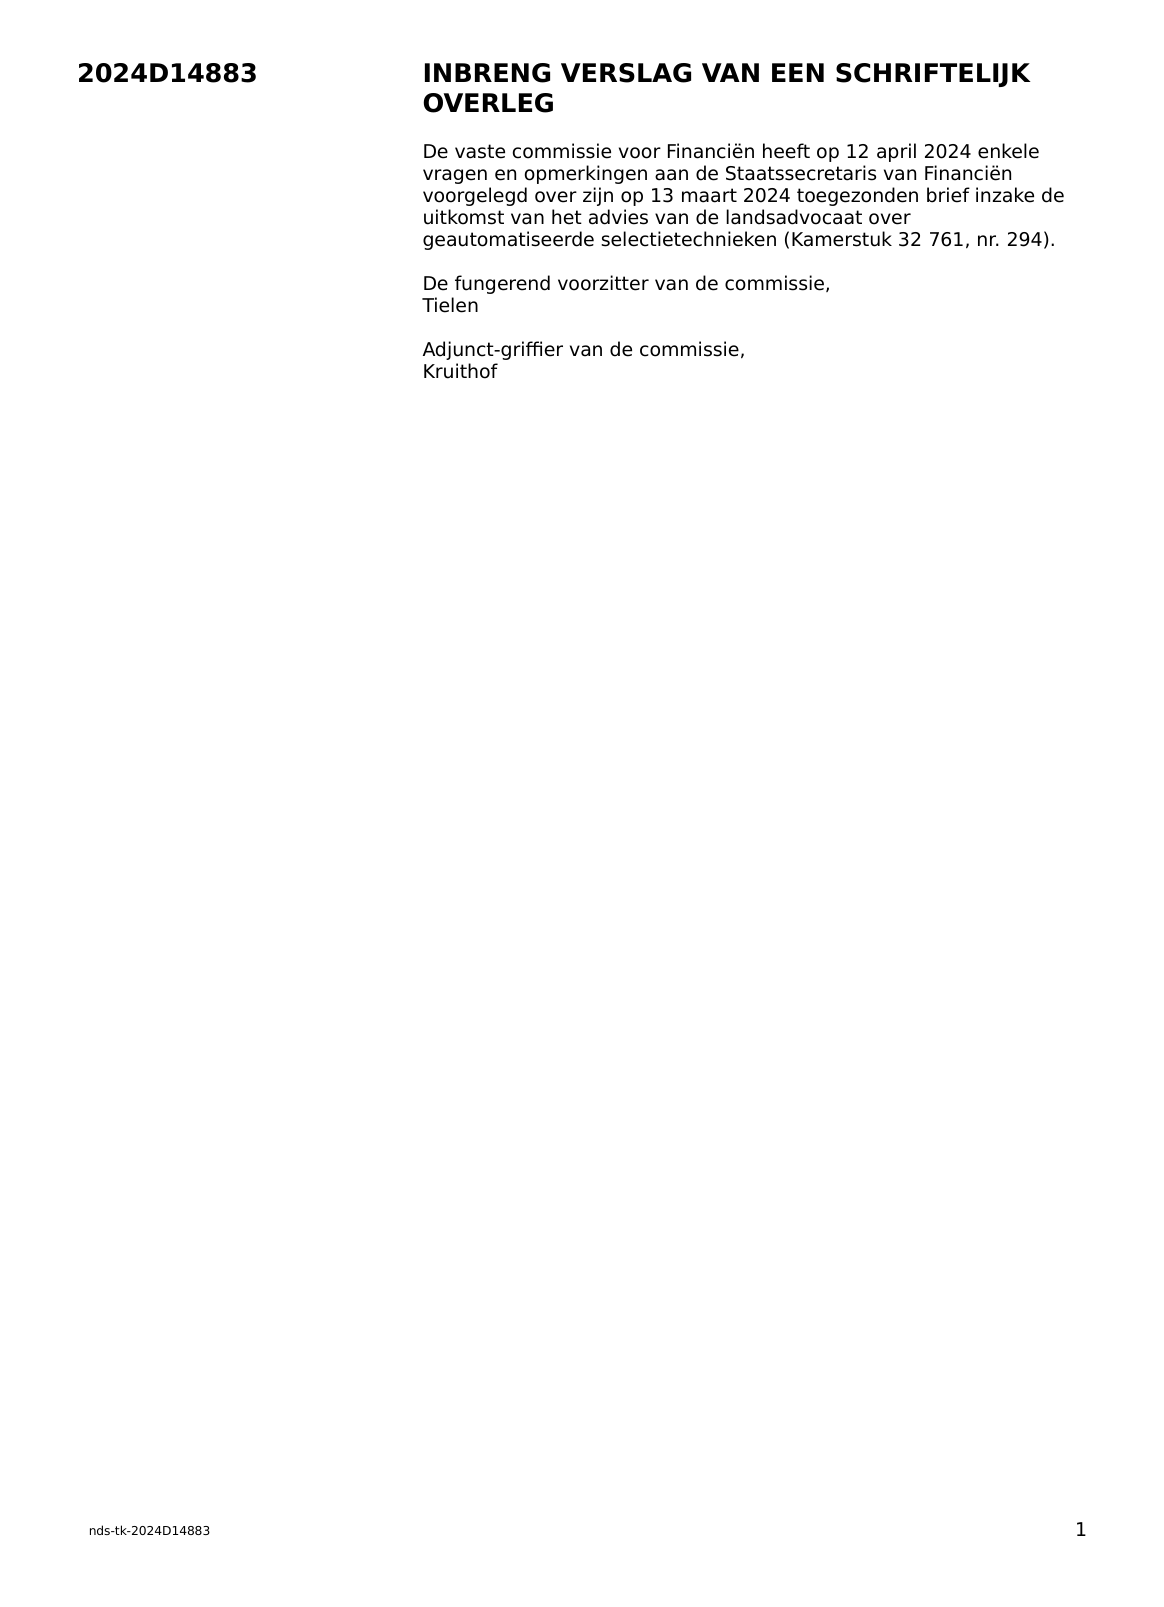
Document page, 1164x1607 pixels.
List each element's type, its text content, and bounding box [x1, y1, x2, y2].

text De fungerend voorzitter van de commissie, [422, 273, 1087, 295]
text De vaste commissie voor Financiën heeft op 12 april 2024 enkele vragen en opmerkingen aan de Staatssecretaris van Financiën voorgelegd over zijn op 13 maart 2024 toegezonden brief inzake de uitkomst van het advies van de landsadvocaat over geautomatiseerde selectietechnieken (Kamerstuk 32 761, nr. 294). [422, 141, 1087, 251]
text 2024D14883 INBRENG VERSLAG VAN EEN SCHRIFTELIJK OVERLEG [77, 59, 1087, 118]
text Tielen [422, 295, 1087, 317]
text Adjunct-griffier van de commissie, [422, 339, 1087, 361]
text nds-tk-2024D14883 [88, 1524, 323, 1538]
text Kruithof [422, 361, 1087, 383]
